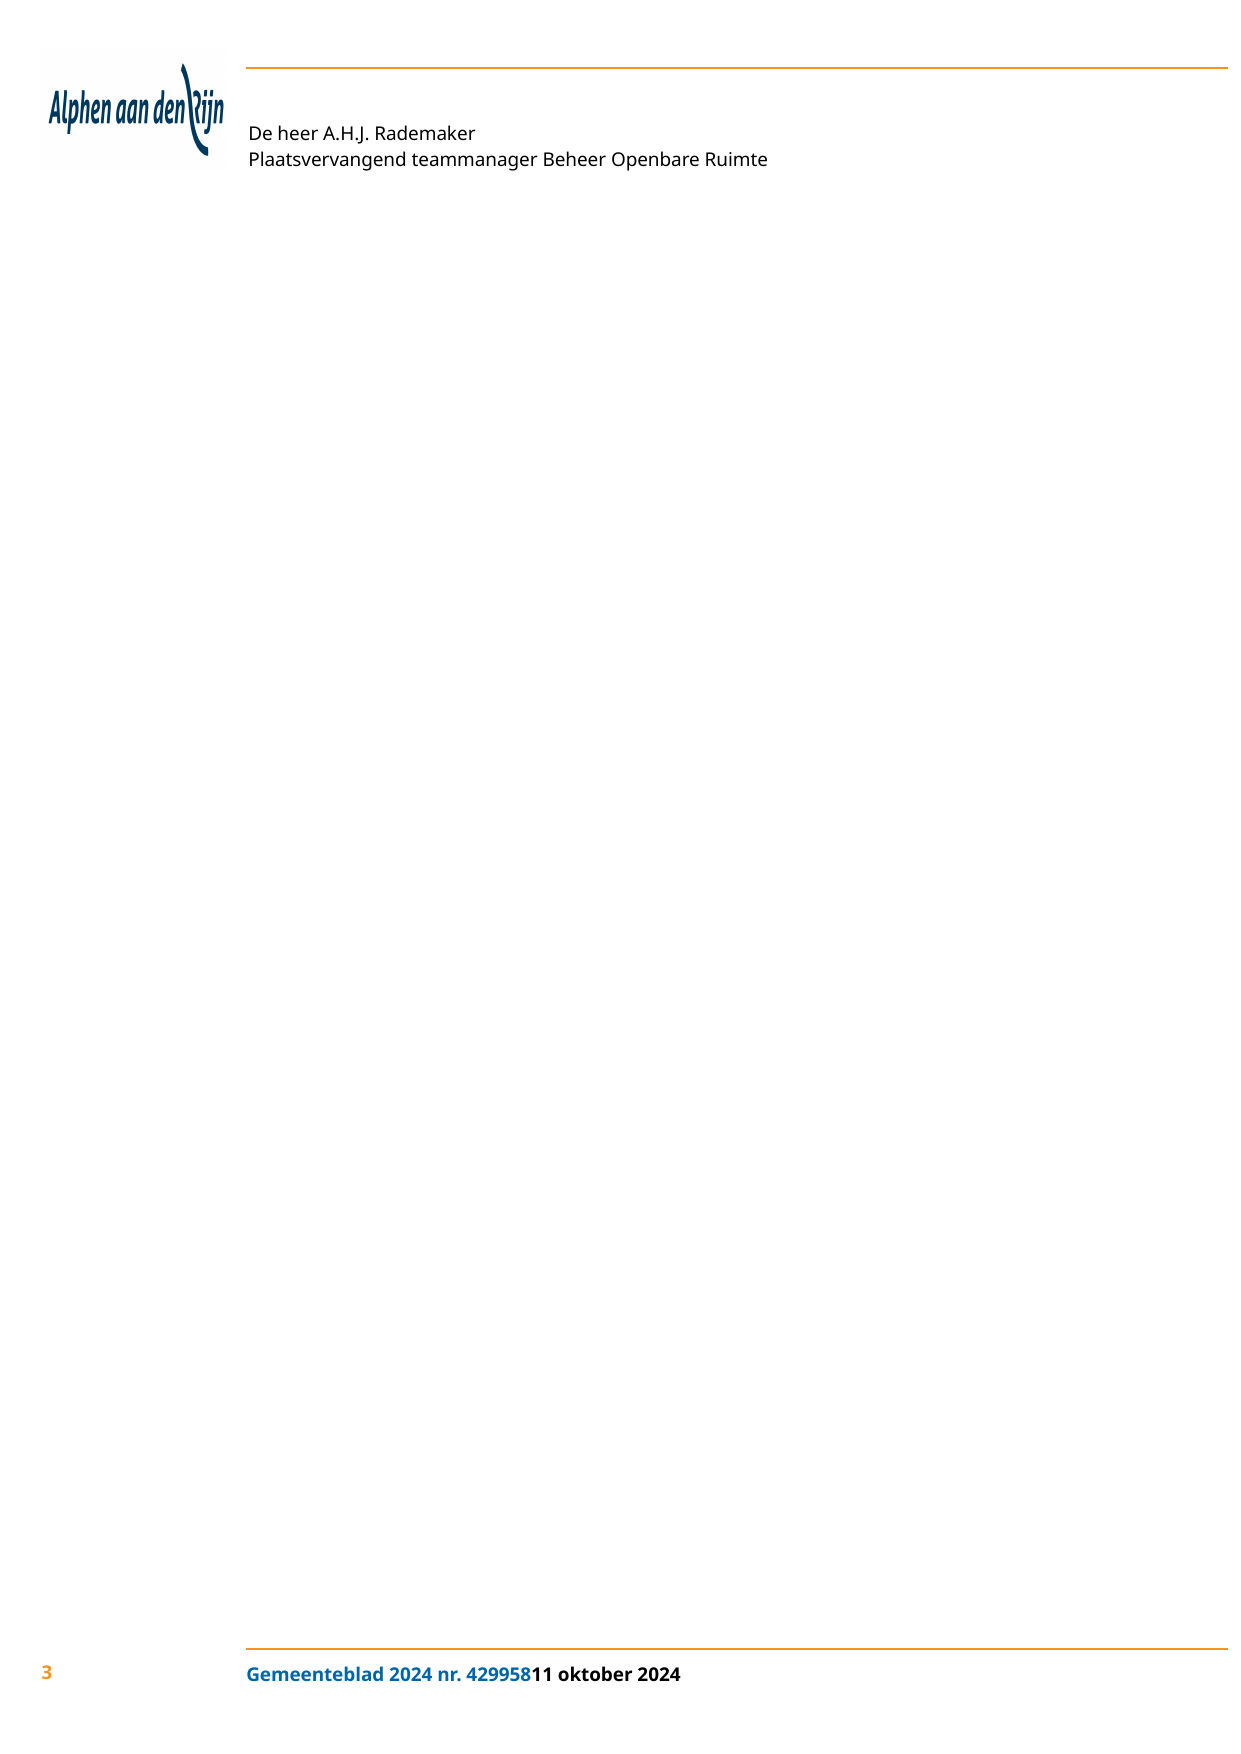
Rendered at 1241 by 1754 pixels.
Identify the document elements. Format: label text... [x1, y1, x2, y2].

text Plaatsvervangend teammanager Beheer Openbare Ruimte [248, 146, 1152, 172]
text De heer A.H.J. Rademaker [248, 121, 1152, 146]
picture [41, 47, 231, 172]
